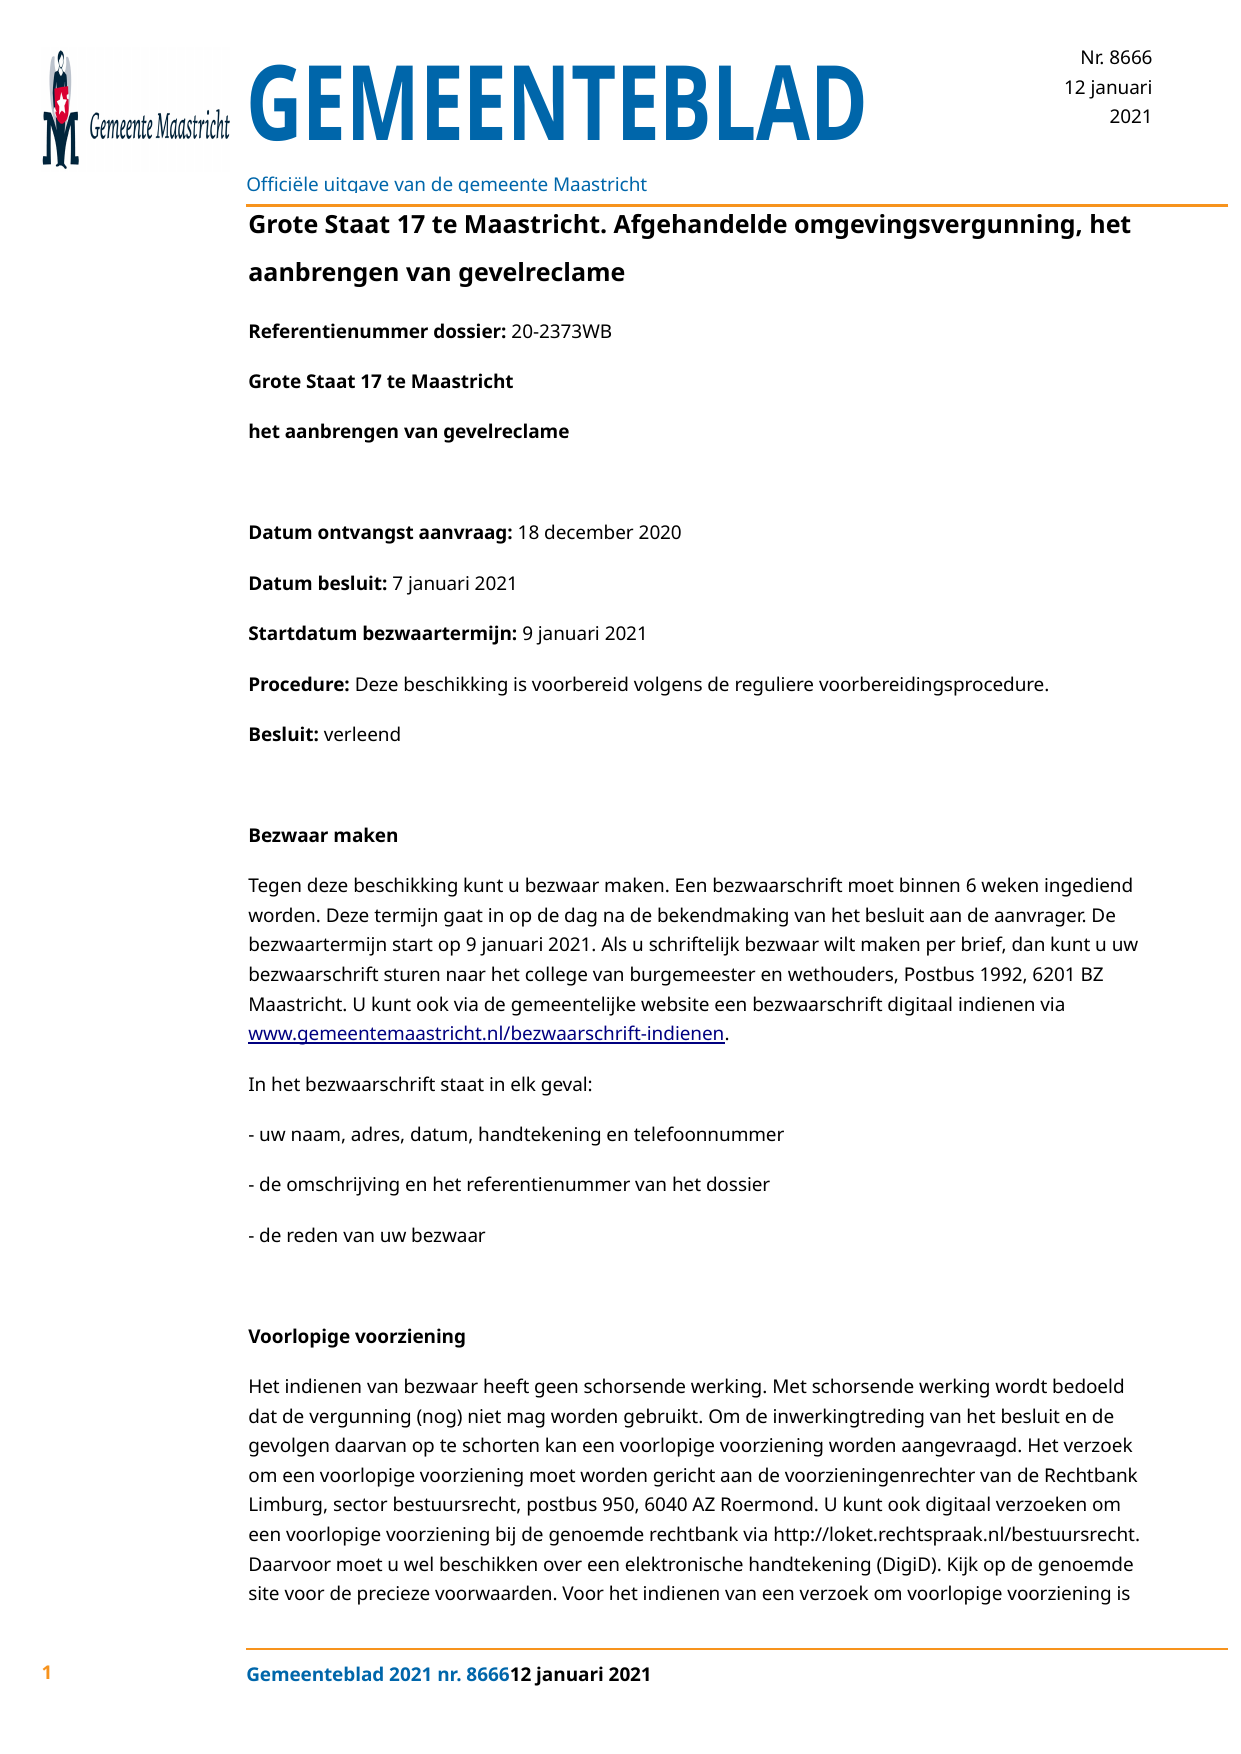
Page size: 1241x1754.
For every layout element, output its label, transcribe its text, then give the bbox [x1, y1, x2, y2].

text het aanbrengen van gevelreclame [248, 419, 1152, 444]
text Tegen deze beschikking kunt u bezwaar maken. Een bezwaarschrift moet binnen 6 weken ingediend worden. Deze termijn gaat in op de dag na de bekendmaking van het besluit aan de aanvrager. De bezwaartermijn start op 9 januari 2021. Als u schriftelijk bezwaar wilt maken per brief, dan kunt u uw bezwaarschrift sturen naar het college van burgemeester en wethouders, Postbus 1992, 6201 BZ Maastricht. U kunt ook via de gemeentelijke website een bezwaarschrift digitaal indienen via www.gemeentemaastricht.nl/bezwaarschrift-indienen. [248, 872, 1152, 1046]
text Grote Staat 17 te Maastricht. Afgehandelde omgevingsvergunning, het aanbrengen van gevelreclame [248, 207, 1152, 288]
text Datum ontvangst aanvraag: 18 december 2020 [248, 519, 1152, 545]
text Bezwaar maken [248, 822, 1152, 848]
text Het indienen van bezwaar heeft geen schorsende werking. Met schorsende werking wordt bedoeld dat de vergunning (nog) niet mag worden gebruikt. Om de inwerkingtreding van het besluit en de gevolgen daarvan op te schorten kan een voorlopige voorziening worden aangevraagd. Het verzoek om een voorlopige voorziening moet worden gericht aan de voorzieningenrechter van de Rechtbank Limburg, sector bestuursrecht, postbus 950, 6040 AZ Roermond. U kunt ook digitaal verzoeken om een voorlopige voorziening bij de genoemde rechtbank via http://loket.rechtspraak.nl/bestuursrecht. Daarvoor moet u wel beschikken over een elektronische handtekening (DigiD). Kijk op de genoemde site voor de precieze voorwaarden. Voor het indienen van een verzoek om voorlopige voorziening is [248, 1373, 1152, 1606]
text Besluit: verleend [248, 721, 1152, 747]
text Startdatum bezwaartermijn: 9 januari 2021 [248, 620, 1152, 646]
text - de omschrijving en het referentienummer van het dossier [248, 1172, 1152, 1197]
text In het bezwaarschrift staat in elk geval: [248, 1071, 1152, 1097]
text Datum besluit: 7 januari 2021 [248, 570, 1152, 596]
text - de reden van uw bezwaar [248, 1222, 1152, 1248]
text Referentienummer dossier: 20-2373WB [248, 318, 1152, 344]
text - uw naam, adres, datum, handtekening en telefoonnummer [248, 1121, 1152, 1147]
picture [41, 47, 231, 172]
text Grote Staat 17 te Maastricht [248, 368, 1152, 394]
text Voorlopige voorziening [248, 1323, 1152, 1349]
text Procedure: Deze beschikking is voorbereid volgens de reguliere voorbereidingsprocedure. [248, 671, 1152, 697]
